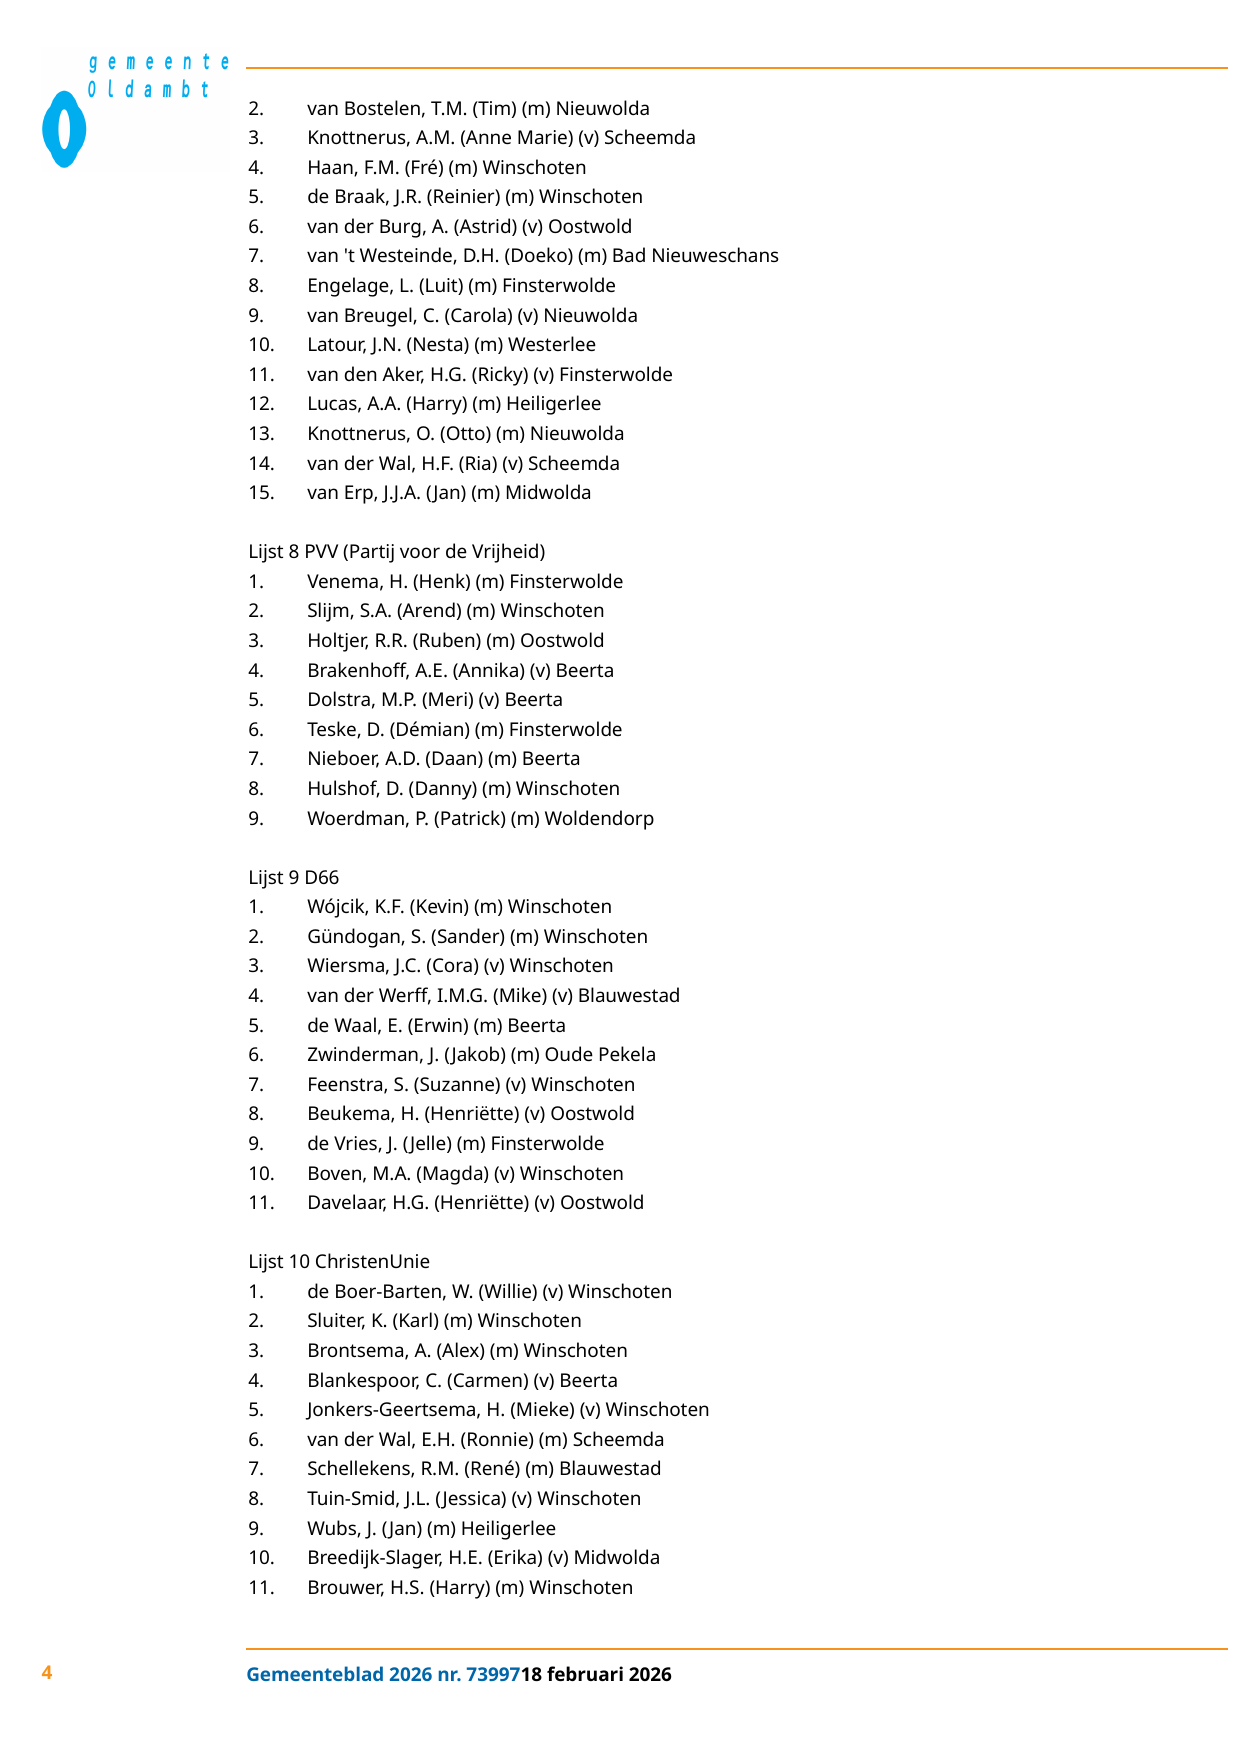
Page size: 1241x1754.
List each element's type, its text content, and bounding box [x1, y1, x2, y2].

list de Waal, E. (Erwin) (m) Beerta [248, 1012, 1152, 1038]
list Venema, H. (Henk) (m) Finsterwolde [248, 568, 1152, 594]
list Schellekens, R.M. (René) (m) Blauwestad [248, 1456, 1152, 1481]
list de Braak, J.R. (Reinier) (m) Winschoten [248, 183, 1152, 209]
list Hulshof, D. (Danny) (m) Winschoten [248, 775, 1152, 801]
list Latour, J.N. (Nesta) (m) Westerlee [248, 331, 1152, 357]
list Brakenhoff, A.E. (Annika) (v) Beerta [248, 657, 1152, 683]
list Breedijk-Slager, H.E. (Erika) (v) Midwolda [248, 1544, 1152, 1570]
list van den Aker, H.G. (Ricky) (v) Finsterwolde [248, 361, 1152, 387]
list Teske, D. (Démian) (m) Finsterwolde [248, 716, 1152, 742]
list Woerdman, P. (Patrick) (m) Woldendorp [248, 805, 1152, 831]
list Boven, M.A. (Magda) (v) Winschoten [248, 1160, 1152, 1186]
list Jonkers-Geertsema, H. (Mieke) (v) Winschoten [248, 1396, 1152, 1422]
list Brontsema, A. (Alex) (m) Winschoten [248, 1337, 1152, 1363]
list Knottnerus, A.M. (Anne Marie) (v) Scheemda [248, 124, 1152, 150]
list Blankespoor, C. (Carmen) (v) Beerta [248, 1367, 1152, 1393]
list Haan, F.M. (Fré) (m) Winschoten [248, 154, 1152, 180]
list van der Wal, H.F. (Ria) (v) Scheemda [248, 450, 1152, 476]
list van Breugel, C. (Carola) (v) Nieuwolda [248, 302, 1152, 328]
list Zwinderman, J. (Jakob) (m) Oude Pekela [248, 1041, 1152, 1067]
list Feenstra, S. (Suzanne) (v) Winschoten [248, 1071, 1152, 1097]
list Brouwer, H.S. (Harry) (m) Winschoten [248, 1574, 1152, 1600]
text Lijst 9 D66 [248, 864, 1152, 890]
picture [41, 47, 231, 172]
list Lucas, A.A. (Harry) (m) Heiligerlee [248, 391, 1152, 416]
list de Boer-Barten, W. (Willie) (v) Winschoten [248, 1278, 1152, 1304]
list Slijm, S.A. (Arend) (m) Winschoten [248, 598, 1152, 623]
list Holtjer, R.R. (Ruben) (m) Oostwold [248, 627, 1152, 653]
list van 't Westeinde, D.H. (Doeko) (m) Bad Nieuweschans [248, 243, 1152, 268]
list van der Wal, E.H. (Ronnie) (m) Scheemda [248, 1426, 1152, 1452]
list Nieboer, A.D. (Daan) (m) Beerta [248, 746, 1152, 771]
list Wiersma, J.C. (Cora) (v) Winschoten [248, 953, 1152, 978]
list Knottnerus, O. (Otto) (m) Nieuwolda [248, 420, 1152, 446]
list van der Burg, A. (Astrid) (v) Oostwold [248, 213, 1152, 239]
list Gündogan, S. (Sander) (m) Winschoten [248, 923, 1152, 949]
list Dolstra, M.P. (Meri) (v) Beerta [248, 686, 1152, 712]
list Tuin-Smid, J.L. (Jessica) (v) Winschoten [248, 1485, 1152, 1511]
list Wubs, J. (Jan) (m) Heiligerlee [248, 1515, 1152, 1541]
text Lijst 8 PVV (Partij voor de Vrijheid) [248, 538, 1152, 564]
list van Bostelen, T.M. (Tim) (m) Nieuwolda [248, 95, 1152, 121]
text Lijst 10 ChristenUnie [248, 1248, 1152, 1274]
list Wójcik, K.F. (Kevin) (m) Winschoten [248, 893, 1152, 919]
list van der Werff, I.M.G. (Mike) (v) Blauwestad [248, 982, 1152, 1008]
list de Vries, J. (Jelle) (m) Finsterwolde [248, 1130, 1152, 1156]
list Beukema, H. (Henriëtte) (v) Oostwold [248, 1101, 1152, 1126]
list Davelaar, H.G. (Henriëtte) (v) Oostwold [248, 1189, 1152, 1215]
list van Erp, J.J.A. (Jan) (m) Midwolda [248, 479, 1152, 505]
list Sluiter, K. (Karl) (m) Winschoten [248, 1308, 1152, 1333]
list Engelage, L. (Luit) (m) Finsterwolde [248, 272, 1152, 298]
